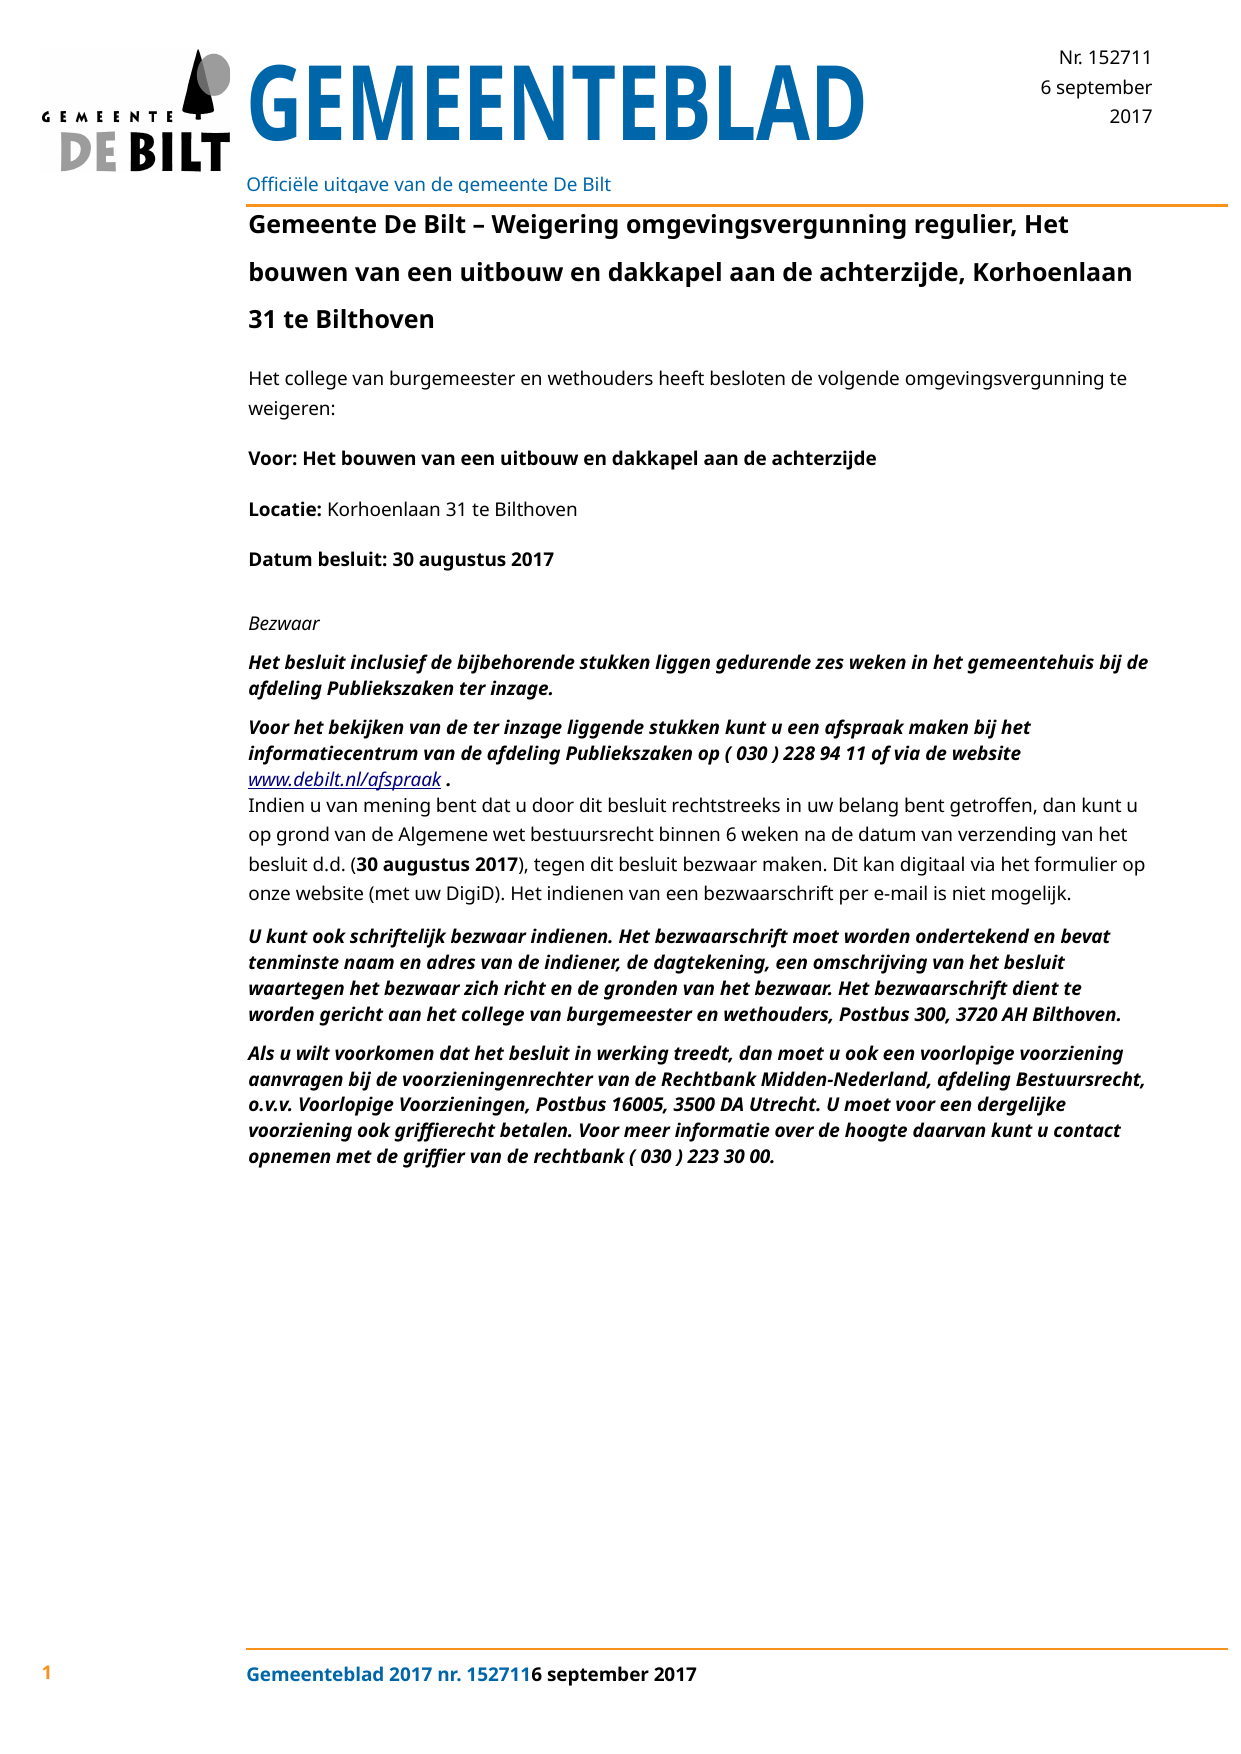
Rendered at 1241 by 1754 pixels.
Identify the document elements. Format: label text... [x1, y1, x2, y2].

text Gemeente De Bilt – Weigering omgevingsvergunning regulier, Het bouwen van een uitbouw en dakkapel aan de achterzijde, Korhoenlaan 31 te Bilthoven [248, 207, 1152, 336]
text Datum besluit: 30 augustus 2017 [248, 546, 1152, 572]
text Het besluit inclusief de bijbehorende stukken liggen gedurende zes weken in het gemeentehuis bij de afdeling Publiekszaken ter inzage. [248, 649, 1152, 701]
picture [41, 47, 231, 172]
text Het college van burgemeester en wethouders heeft besloten de volgende omgevingsvergunning te weigeren: [248, 366, 1152, 421]
text Indien u van mening bent dat u door dit besluit rechtstreeks in uw belang bent getroffen, dan kunt u op grond van de Algemene wet bestuursrecht binnen 6 weken na de datum van verzending van het besluit d.d. (30 augustus 2017), tegen dit besluit bezwaar maken. Dit kan digitaal via het formulier op onze website (met uw DigiD). Het indienen van een bezwaarschrift per e-mail is niet mogelijk. [248, 792, 1152, 906]
text Als u wilt voorkomen dat het besluit in werking treedt, dan moet u ook een voorlopige voorziening aanvragen bij de voorzieningenrechter van de Rechtbank Midden-Nederland, afdeling Bestuursrecht, o.v.v. Voorlopige Voorzieningen, Postbus 16005, 3500 DA Utrecht. U moet voor een dergelijke voorziening ook griffierecht betalen. Voor meer informatie over de hoogte daarvan kunt u contact opnemen met de griffier van de rechtbank ( 030 ) 223 30 00. [248, 1040, 1152, 1169]
text Locatie: Korhoenlaan 31 te Bilthoven [248, 496, 1152, 522]
text U kunt ook schriftelijk bezwaar indienen. Het bezwaarschrift moet worden ondertekend en bevat tenminste naam en adres van de indiener, de dagtekening, een omschrijving van het besluit waartegen het bezwaar zich richt en de gronden van het bezwaar. Het bezwaarschrift dient te worden gericht aan het college van burgemeester en wethouders, Postbus 300, 3720 AH Bilthoven. [248, 924, 1152, 1027]
text Voor: Het bouwen van een uitbouw en dakkapel aan de achterzijde [248, 446, 1152, 471]
text Voor het bekijken van de ter inzage liggende stukken kunt u een afspraak maken bij het informatiecentrum van de afdeling Publiekszaken op ( 030 ) 228 94 11 of via de website www.debilt.nl/afspraak . [248, 714, 1152, 792]
text Bezwaar [248, 610, 1152, 636]
